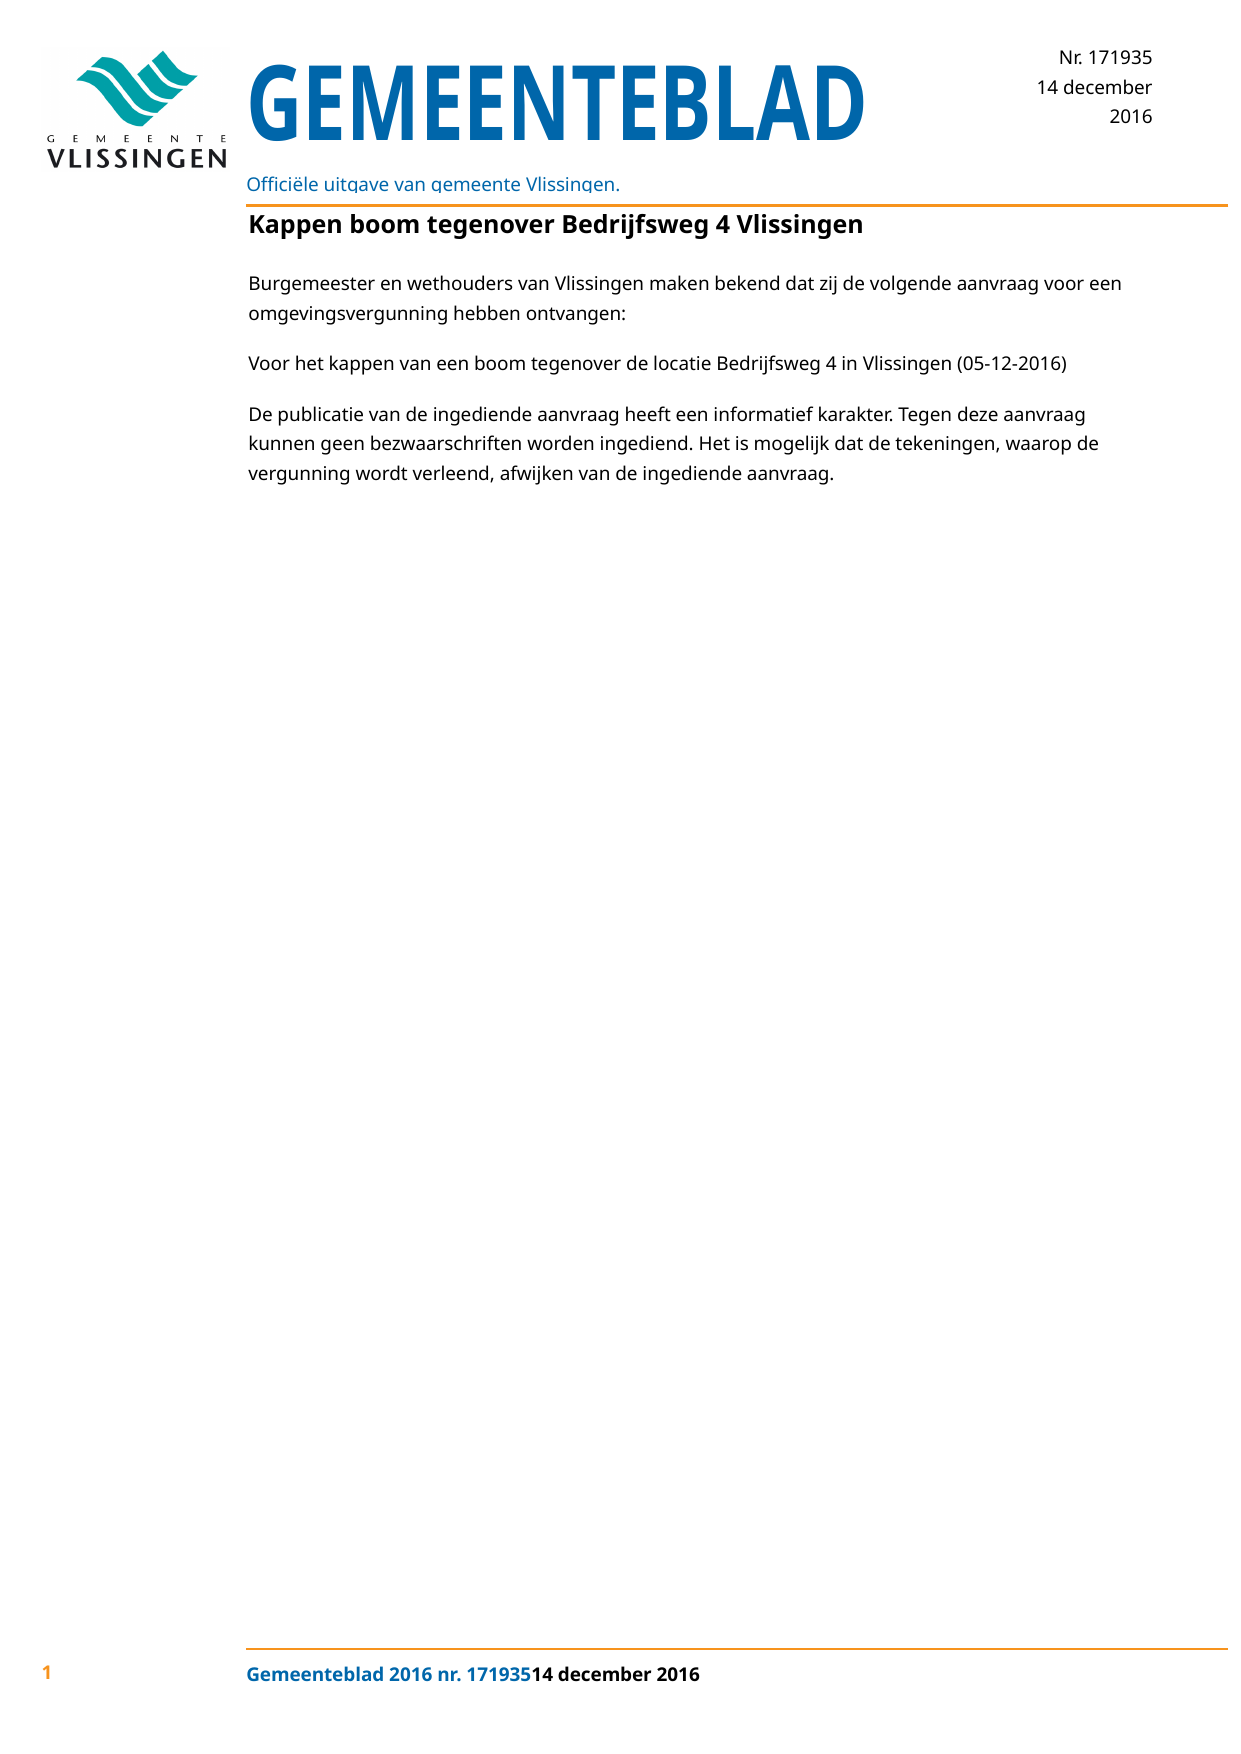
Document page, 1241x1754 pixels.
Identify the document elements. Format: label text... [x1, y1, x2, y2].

text De publicatie van de ingediende aanvraag heeft een informatief karakter. Tegen deze aanvraag kunnen geen bezwaarschriften worden ingediend. Het is mogelijk dat de tekeningen, waarop de vergunning wordt verleend, afwijken van de ingediende aanvraag. [248, 401, 1152, 486]
text Burgemeester en wethouders van Vlissingen maken bekend dat zij de volgende aanvraag voor een omgevingsvergunning hebben ontvangen: [248, 270, 1152, 326]
text Voor het kappen van een boom tegenover de locatie Bedrijfsweg 4 in Vlissingen (05-12-2016) [248, 350, 1152, 376]
text Kappen boom tegenover Bedrijfsweg 4 Vlissingen [248, 207, 1152, 241]
picture [41, 47, 231, 172]
